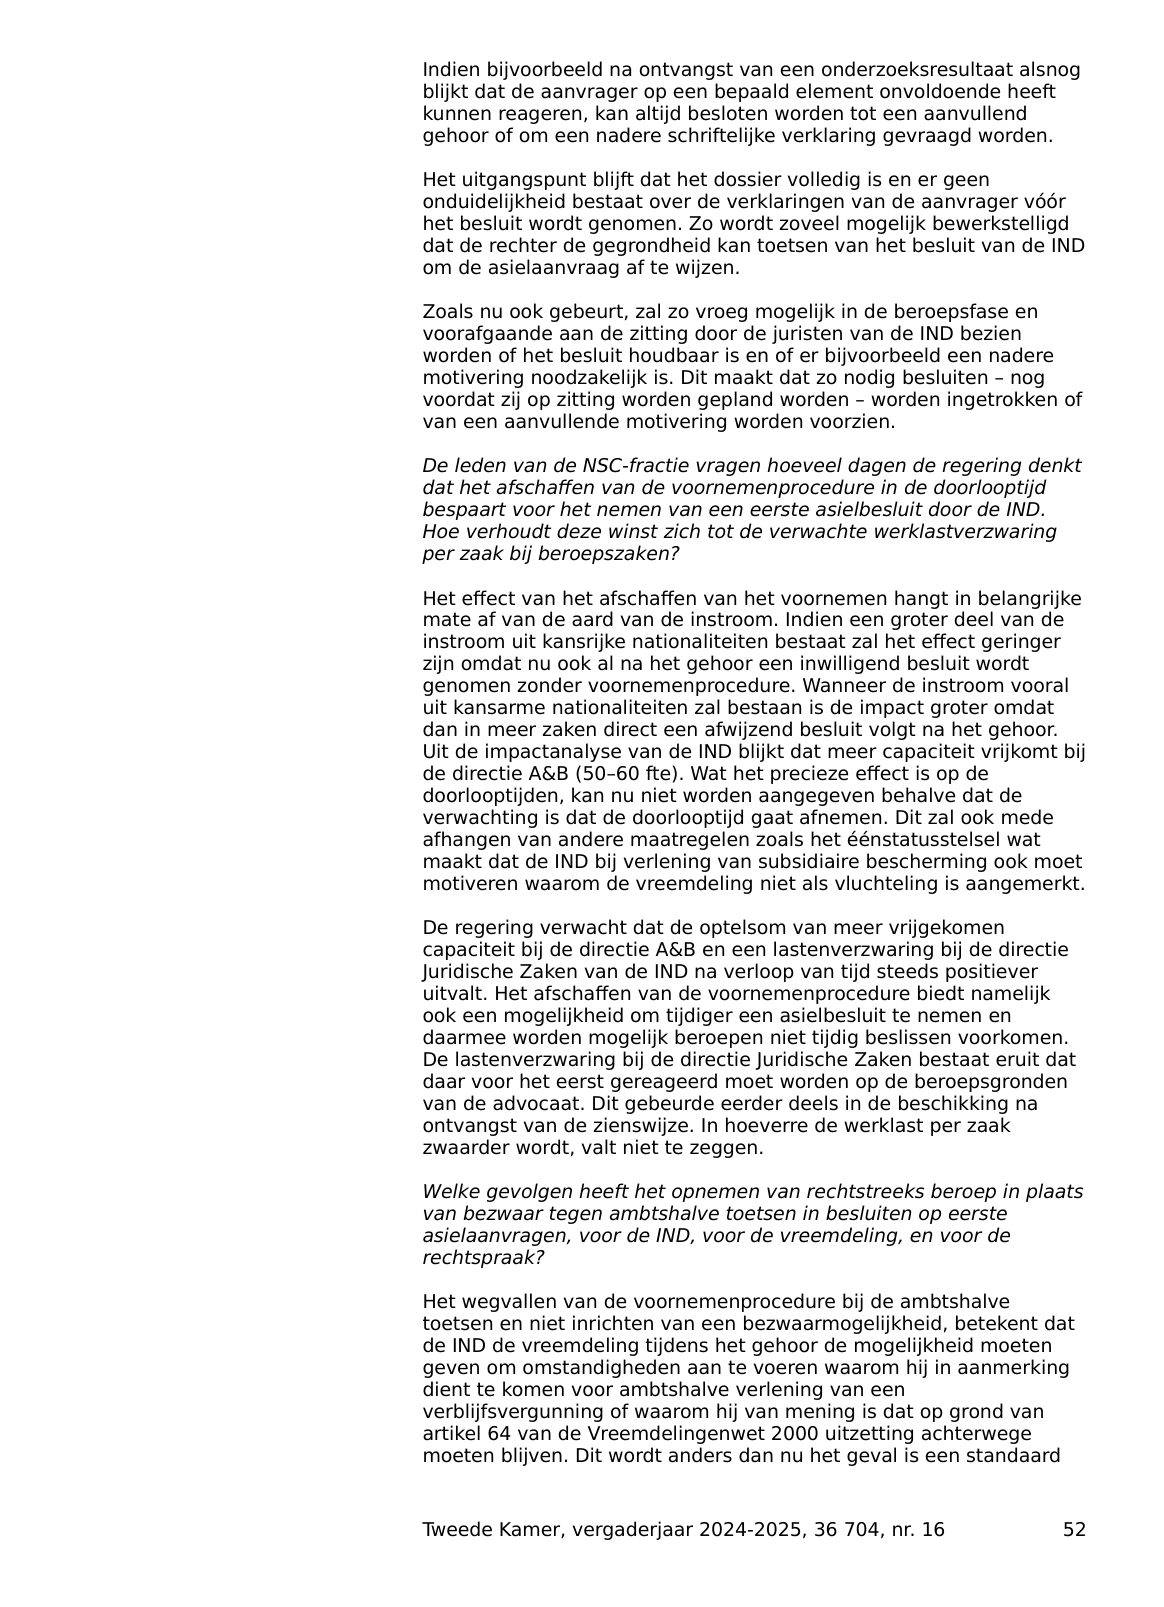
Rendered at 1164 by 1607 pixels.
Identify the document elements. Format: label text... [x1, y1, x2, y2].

text Het uitgangspunt blijft dat het dossier volledig is en er geen onduidelijkheid bestaat over de verklaringen van de aanvrager vóór het besluit wordt genomen. Zo wordt zoveel mogelijk bewerkstelligd dat de rechter de gegrondheid kan toetsen van het besluit van de IND om de asielaanvraag af te wijzen. [422, 169, 1087, 279]
text De leden van de NSC-fractie vragen hoeveel dagen de regering denkt dat het afschaffen van de voornemenprocedure in de doorlooptijd bespaart voor het nemen van een eerste asielbesluit door de IND. Hoe verhoudt deze winst zich tot de verwachte werklastverzwaring per zaak bij beroepszaken? [422, 455, 1087, 565]
text Zoals nu ook gebeurt, zal zo vroeg mogelijk in de beroepsfase en voorafgaande aan de zitting door de juristen van de IND bezien worden of het besluit houdbaar is en of er bijvoorbeeld een nadere motivering noodzakelijk is. Dit maakt dat zo nodig besluiten – nog voordat zij op zitting worden gepland worden – worden ingetrokken of van een aanvullende motivering worden voorzien. [422, 301, 1087, 433]
text Indien bijvoorbeeld na ontvangst van een onderzoeksresultaat alsnog blijkt dat de aanvrager op een bepaald element onvoldoende heeft kunnen reageren, kan altijd besloten worden tot een aanvullend gehoor of om een nadere schriftelijke verklaring gevraagd worden. [422, 59, 1087, 147]
text Het wegvallen van de voornemenprocedure bij de ambtshalve toetsen en niet inrichten van een bezwaarmogelijkheid, betekent dat de IND de vreemdeling tijdens het gehoor de mogelijkheid moeten geven om omstandigheden aan te voeren waarom hij in aanmerking dient te komen voor ambtshalve verlening van een verblijfsvergunning of waarom hij van mening is dat op grond van artikel 64 van de Vreemdelingenwet 2000 uitzetting achterwege moeten blijven. Dit wordt anders dan nu het geval is een standaard [422, 1291, 1087, 1467]
text De regering verwacht dat de optelsom van meer vrijgekomen capaciteit bij de directie A&B en een lastenverzwaring bij de directie Juridische Zaken van de IND na verloop van tijd steeds positiever uitvalt. Het afschaffen van de voornemenprocedure biedt namelijk ook een mogelijkheid om tijdiger een asielbesluit te nemen en daarmee worden mogelijk beroepen niet tijdig beslissen voorkomen. De lastenverzwaring bij de directie Juridische Zaken bestaat eruit dat daar voor het eerst gereageerd moet worden op de beroepsgronden van de advocaat. Dit gebeurde eerder deels in de beschikking na ontvangst van de zienswijze. In hoeverre de werklast per zaak zwaarder wordt, valt niet te zeggen. [422, 917, 1087, 1159]
text Welke gevolgen heeft het opnemen van rechtstreeks beroep in plaats van bezwaar tegen ambtshalve toetsen in besluiten op eerste asielaanvragen, voor de IND, voor de vreemdeling, en voor de rechtspraak? [422, 1181, 1087, 1269]
text Het effect van het afschaffen van het voornemen hangt in belangrijke mate af van de aard van de instroom. Indien een groter deel van de instroom uit kansrijke nationaliteiten bestaat zal het effect geringer zijn omdat nu ook al na het gehoor een inwilligend besluit wordt genomen zonder voornemenprocedure. Wanneer de instroom vooral uit kansarme nationaliteiten zal bestaan is de impact groter omdat dan in meer zaken direct een afwijzend besluit volgt na het gehoor. Uit de impactanalyse van de IND blijkt dat meer capaciteit vrijkomt bij de directie A&B (50–60 fte). Wat het precieze effect is op de doorlooptijden, kan nu niet worden aangegeven behalve dat de verwachting is dat de doorlooptijd gaat afnemen. Dit zal ook mede afhangen van andere maatregelen zoals het éénstatusstelsel wat maakt dat de IND bij verlening van subsidiaire bescherming ook moet motiveren waarom de vreemdeling niet als vluchteling is aangemerkt. [422, 587, 1087, 895]
